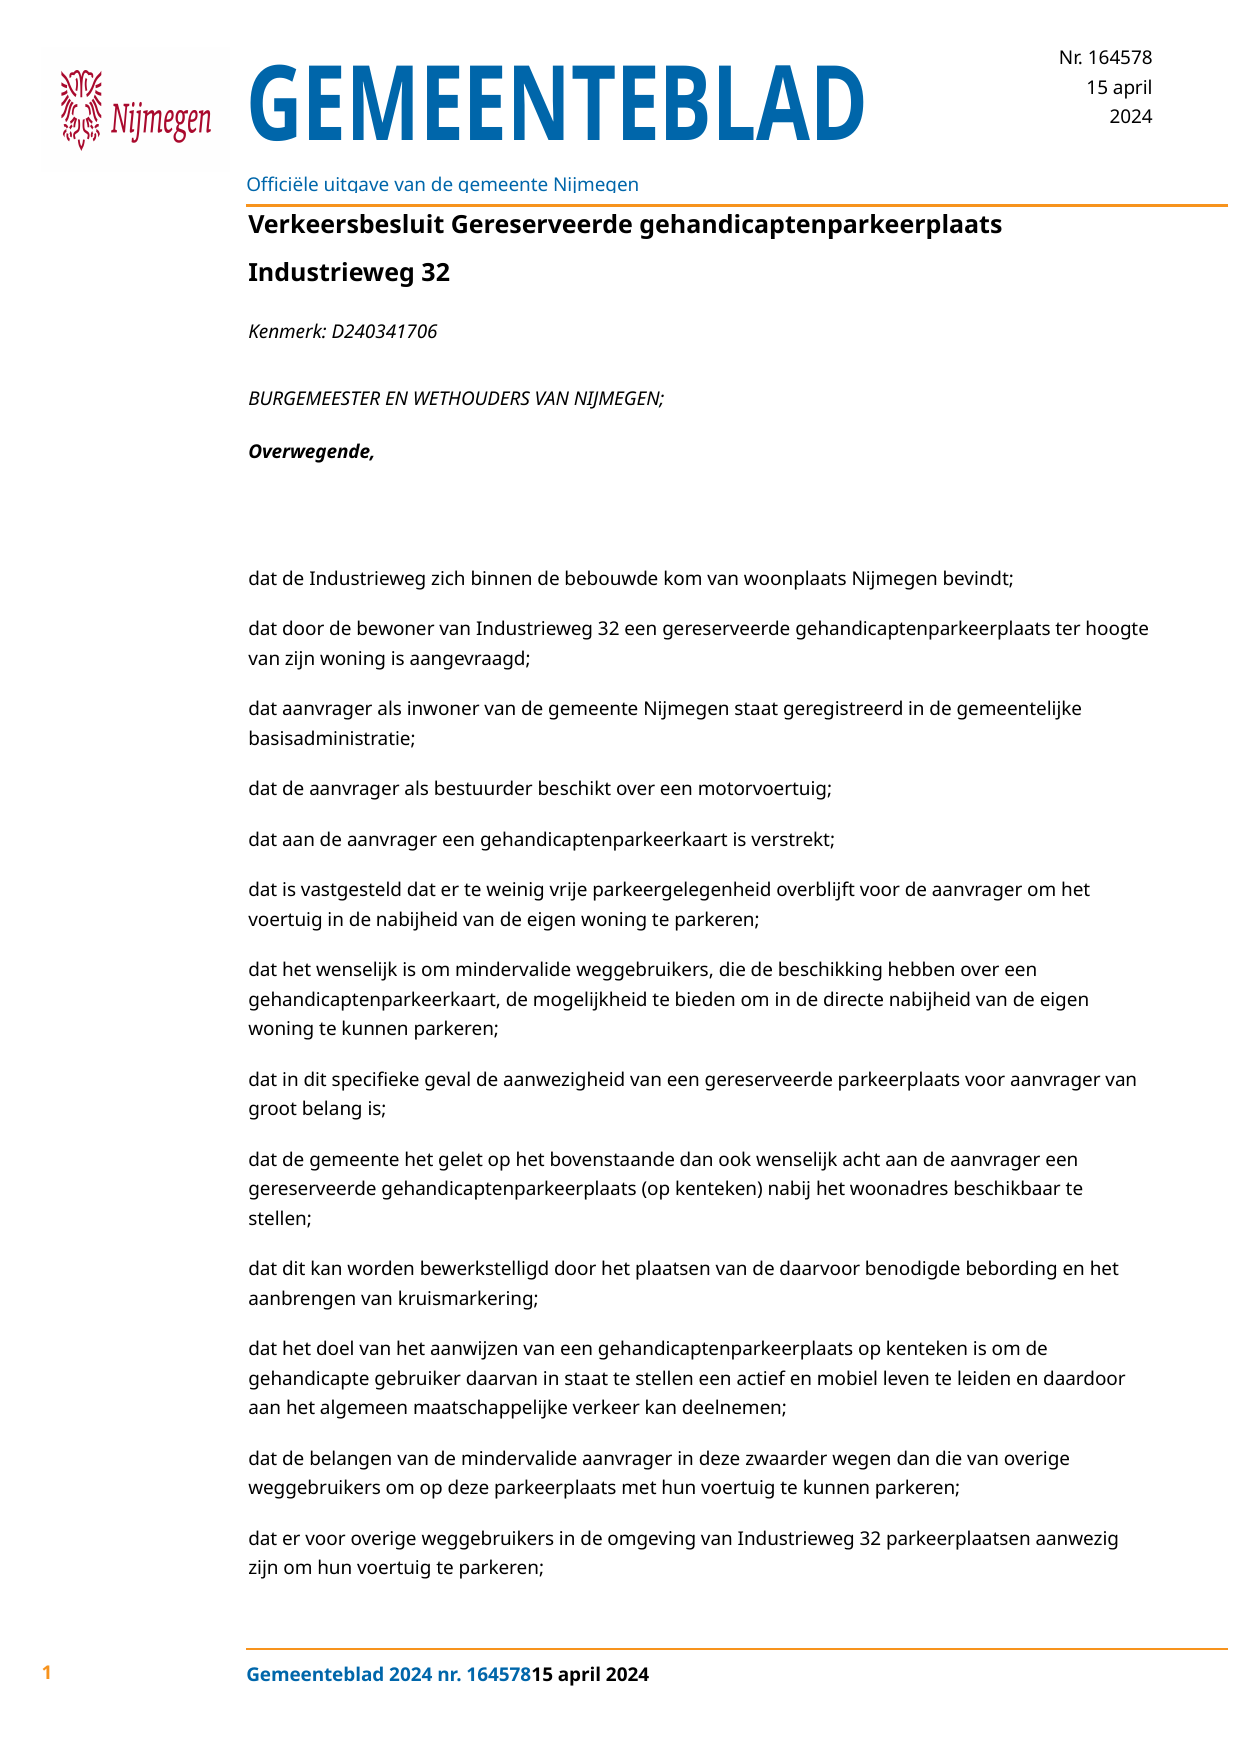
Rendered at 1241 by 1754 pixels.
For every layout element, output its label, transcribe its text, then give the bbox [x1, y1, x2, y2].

text dat het wenselijk is om mindervalide weggebruikers, die de beschikking hebben over een gehandicaptenparkeerkaart, de mogelijkheid te bieden om in de directe nabijheid van de eigen woning te kunnen parkeren; [248, 956, 1152, 1041]
text dat dit kan worden bewerkstelligd door het plaatsen van de daarvoor benodigde bebording en het aanbrengen van kruismarkering; [248, 1255, 1152, 1311]
text BURGEMEESTER EN WETHOUDERS VAN NIJMEGEN; [248, 386, 1152, 411]
text dat door de bewoner van Industrieweg 32 een gereserveerde gehandicaptenparkeerplaats ter hoogte van zijn woning is aangevraagd; [248, 615, 1152, 671]
text dat er voor overige weggebruikers in de omgeving van Industrieweg 32 parkeerplaatsen aanwezig zijn om hun voertuig te parkeren; [248, 1525, 1152, 1580]
text dat de Industrieweg zich binnen de bebouwde kom van woonplaats Nijmegen bevindt; [248, 565, 1152, 591]
text Overwegende, [248, 438, 1152, 464]
text dat in dit specifieke geval de aanwezigheid van een gereserveerde parkeerplaats voor aanvrager van groot belang is; [248, 1066, 1152, 1121]
picture [41, 47, 231, 172]
text Verkeersbesluit Gereserveerde gehandicaptenparkeerplaats Industrieweg 32 [248, 207, 1152, 288]
text Kenmerk: D240341706 [248, 318, 1152, 344]
text dat de aanvrager als bestuurder beschikt over een motorvoertuig; [248, 775, 1152, 801]
text dat aanvrager als inwoner van de gemeente Nijmegen staat geregistreerd in de gemeentelijke basisadministratie; [248, 695, 1152, 751]
text dat de gemeente het gelet op het bovenstaande dan ook wenselijk acht aan de aanvrager een gereserveerde gehandicaptenparkeerplaats (op kenteken) nabij het woonadres beschikbaar te stellen; [248, 1146, 1152, 1231]
text dat is vastgesteld dat er te weinig vrije parkeergelegenheid overblijft voor de aanvrager om het voertuig in de nabijheid van de eigen woning te parkeren; [248, 876, 1152, 931]
text dat het doel van het aanwijzen van een gehandicaptenparkeerplaats op kenteken is om de gehandicapte gebruiker daarvan in staat te stellen een actief en mobiel leven te leiden en daardoor aan het algemeen maatschappelijke verkeer kan deelnemen; [248, 1335, 1152, 1420]
text dat de belangen van de mindervalide aanvrager in deze zwaarder wegen dan die van overige weggebruikers om op deze parkeerplaats met hun voertuig te kunnen parkeren; [248, 1445, 1152, 1500]
text dat aan de aanvrager een gehandicaptenparkeerkaart is verstrekt; [248, 826, 1152, 851]
